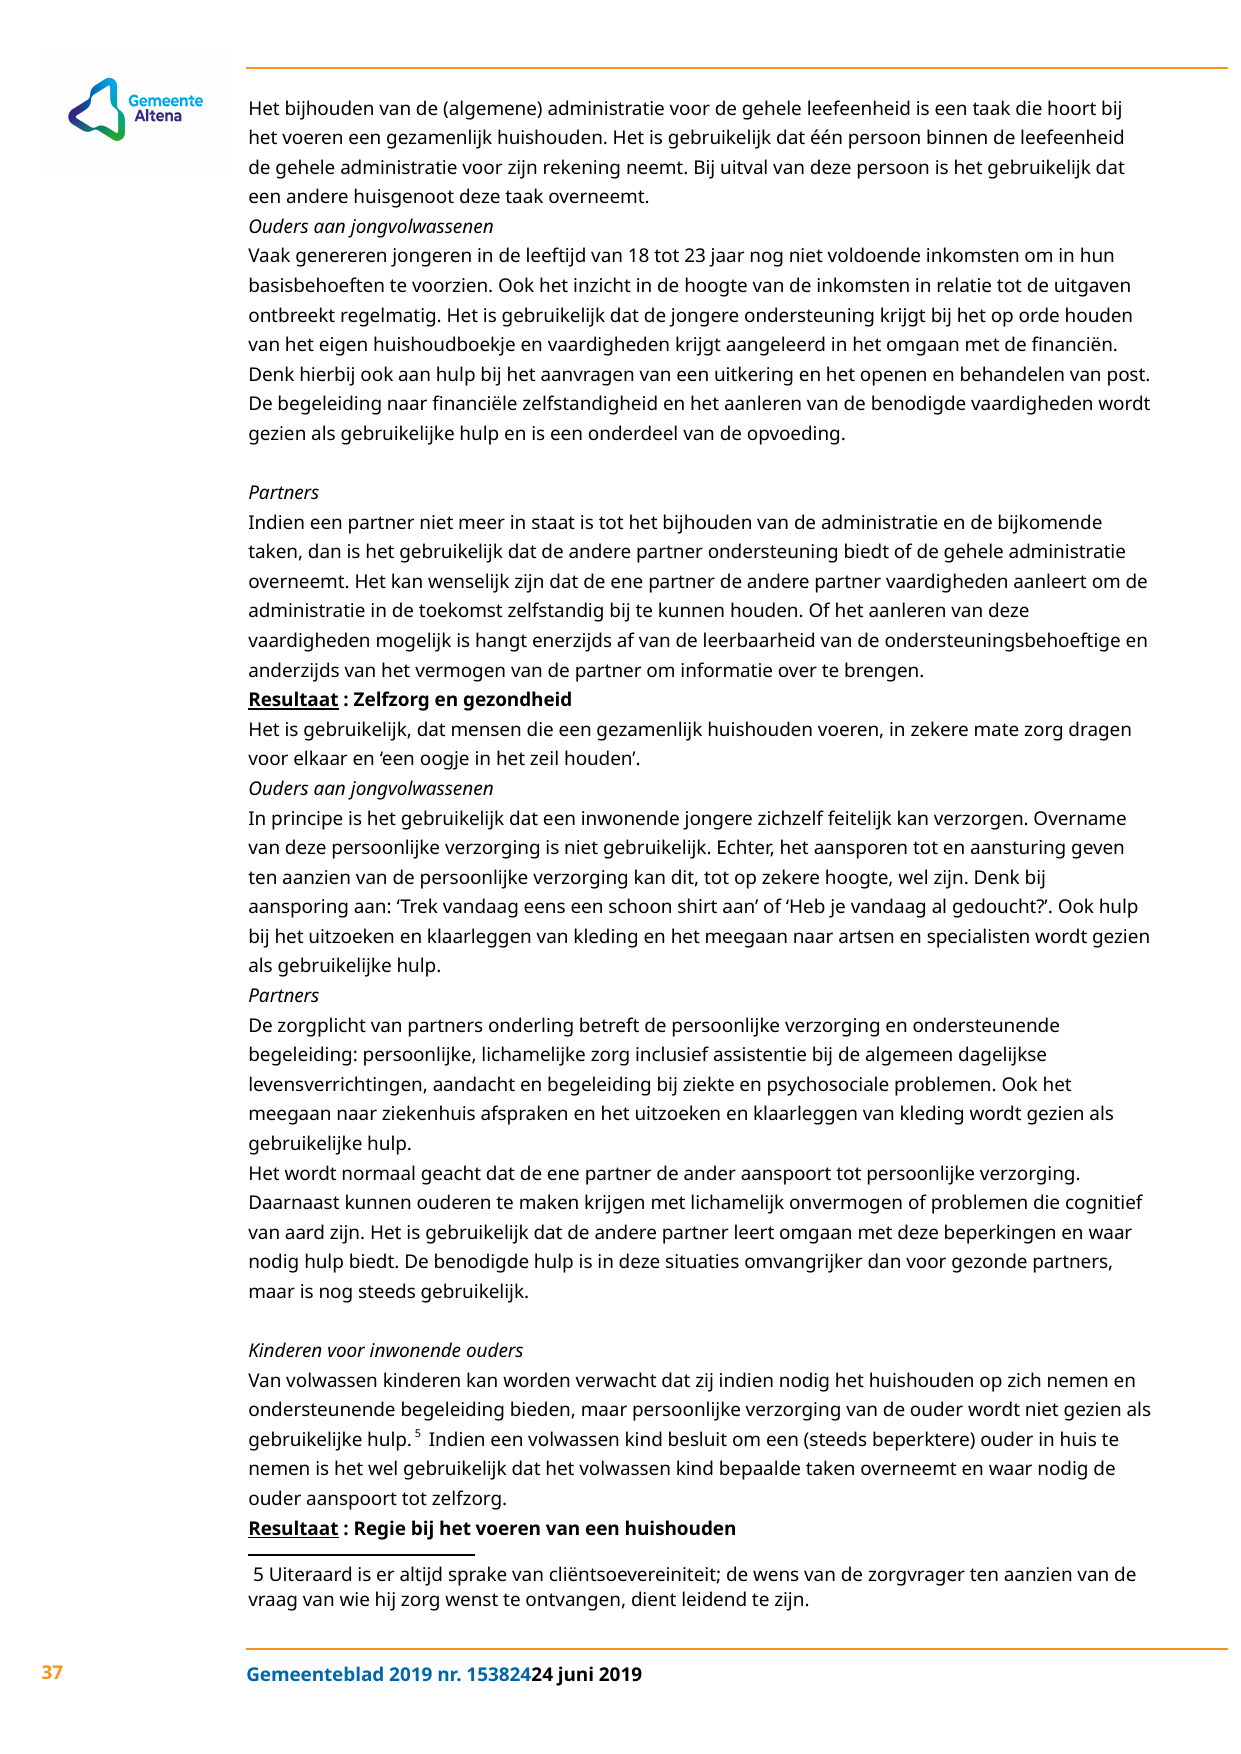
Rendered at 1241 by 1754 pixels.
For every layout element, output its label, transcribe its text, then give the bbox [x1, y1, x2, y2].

text Vaak genereren jongeren in de leeftijd van 18 tot 23 jaar nog niet voldoende inkomsten om in hun basisbehoeften te voorzien. Ook het inzicht in de hoogte van de inkomsten in relatie tot de uitgaven ontbreekt regelmatig. Het is gebruikelijk dat de jongere ondersteuning krijgt bij het op orde houden van het eigen huishoudboekje en vaardigheden krijgt aangeleerd in het omgaan met de financiën. Denk hierbij ook aan hulp bij het aanvragen van een uitkering en het openen en behandelen van post. De begeleiding naar financiële zelfstandigheid en het aanleren van de benodigde vaardigheden wordt gezien als gebruikelijke hulp en is een onderdeel van de opvoeding. [248, 243, 1152, 446]
text Indien een partner niet meer in staat is tot het bijhouden van de administratie en de bijkomende taken, dan is het gebruikelijk dat de andere partner ondersteuning biedt of de gehele administratie overneemt. Het kan wenselijk zijn dat de ene partner de andere partner vaardigheden aanleert om de administratie in de toekomst zelfstandig bij te kunnen houden. Of het aanleren van deze vaardigheden mogelijk is hangt enerzijds af van de leerbaarheid van de ondersteuningsbehoeftige en anderzijds van het vermogen van de partner om informatie over te brengen. [248, 509, 1152, 683]
text Het bijhouden van de (algemene) administratie voor de gehele leefeenheid is een taak die hoort bij het voeren een gezamenlijk huishouden. Het is gebruikelijk dat één persoon binnen de leefeenheid de gehele administratie voor zijn rekening neemt. Bij uitval van deze persoon is het gebruikelijk dat een andere huisgenoot deze taak overneemt. [248, 95, 1152, 209]
text Het wordt normaal geacht dat de ene partner de ander aanspoort tot persoonlijke verzorging. Daarnaast kunnen ouderen te maken krijgen met lichamelijk onvermogen of problemen die cognitief van aard zijn. Het is gebruikelijk dat de andere partner leert omgaan met deze beperkingen en waar nodig hulp biedt. De benodigde hulp is in deze situaties omvangrijker dan voor gezonde partners, maar is nog steeds gebruikelijk. [248, 1160, 1152, 1304]
text Partners [248, 479, 1152, 505]
text Ouders aan jongvolwassenen [248, 775, 1152, 801]
text Van volwassen kinderen kan worden verwacht dat zij indien nodig het huishouden op zich nemen en ondersteunende begeleiding bieden, maar persoonlijke verzorging van de ouder wordt niet gezien als gebruikelijke hulp. Indien een volwassen kind besluit om een (steeds beperktere) ouder in huis te nemen is het wel gebruikelijk dat het volwassen kind bepaalde taken overneemt en waar nodig de ouder aanspoort tot zelfzorg. [248, 1367, 1152, 1511]
text De zorgplicht van partners onderling betreft de persoonlijke verzorging en ondersteunende begeleiding: persoonlijke, lichamelijke zorg inclusief assistentie bij de algemeen dagelijkse levensverrichtingen, aandacht en begeleiding bij ziekte en psychosociale problemen. Ook het meegaan naar ziekenhuis afspraken en het uitzoeken en klaarleggen van kleding wordt gezien als gebruikelijke hulp. [248, 1012, 1152, 1156]
text Resultaat : Regie bij het voeren van een huishouden [248, 1515, 1152, 1541]
text Het is gebruikelijk, dat mensen die een gezamenlijk huishouden voeren, in zekere mate zorg dragen voor elkaar en ‘een oogje in het zeil houden’. [248, 716, 1152, 771]
picture [41, 47, 231, 172]
text Partners [248, 982, 1152, 1008]
text Resultaat : Zelfzorg en gezondheid [248, 686, 1152, 712]
text Kinderen voor inwonende ouders [248, 1337, 1152, 1363]
text Ouders aan jongvolwassenen [248, 213, 1152, 239]
text In principe is het gebruikelijk dat een inwonende jongere zichzelf feitelijk kan verzorgen. Overname van deze persoonlijke verzorging is niet gebruikelijk. Echter, het aansporen tot en aansturing geven ten aanzien van de persoonlijke verzorging kan dit, tot op zekere hoogte, wel zijn. Denk bij aansporing aan: ‘Trek vandaag eens een schoon shirt aan’ of ‘Heb je vandaag al gedoucht?’. Ook hulp bij het uitzoeken en klaarleggen van kleding en het meegaan naar artsen en specialisten wordt gezien als gebruikelijke hulp. [248, 805, 1152, 978]
text Uiteraard is er altijd sprake van cliëntsoevereiniteit; de wens van de zorgvrager ten aanzien van de vraag van wie hij zorg wenst te ontvangen, dient leidend te zijn. [248, 1561, 1152, 1612]
